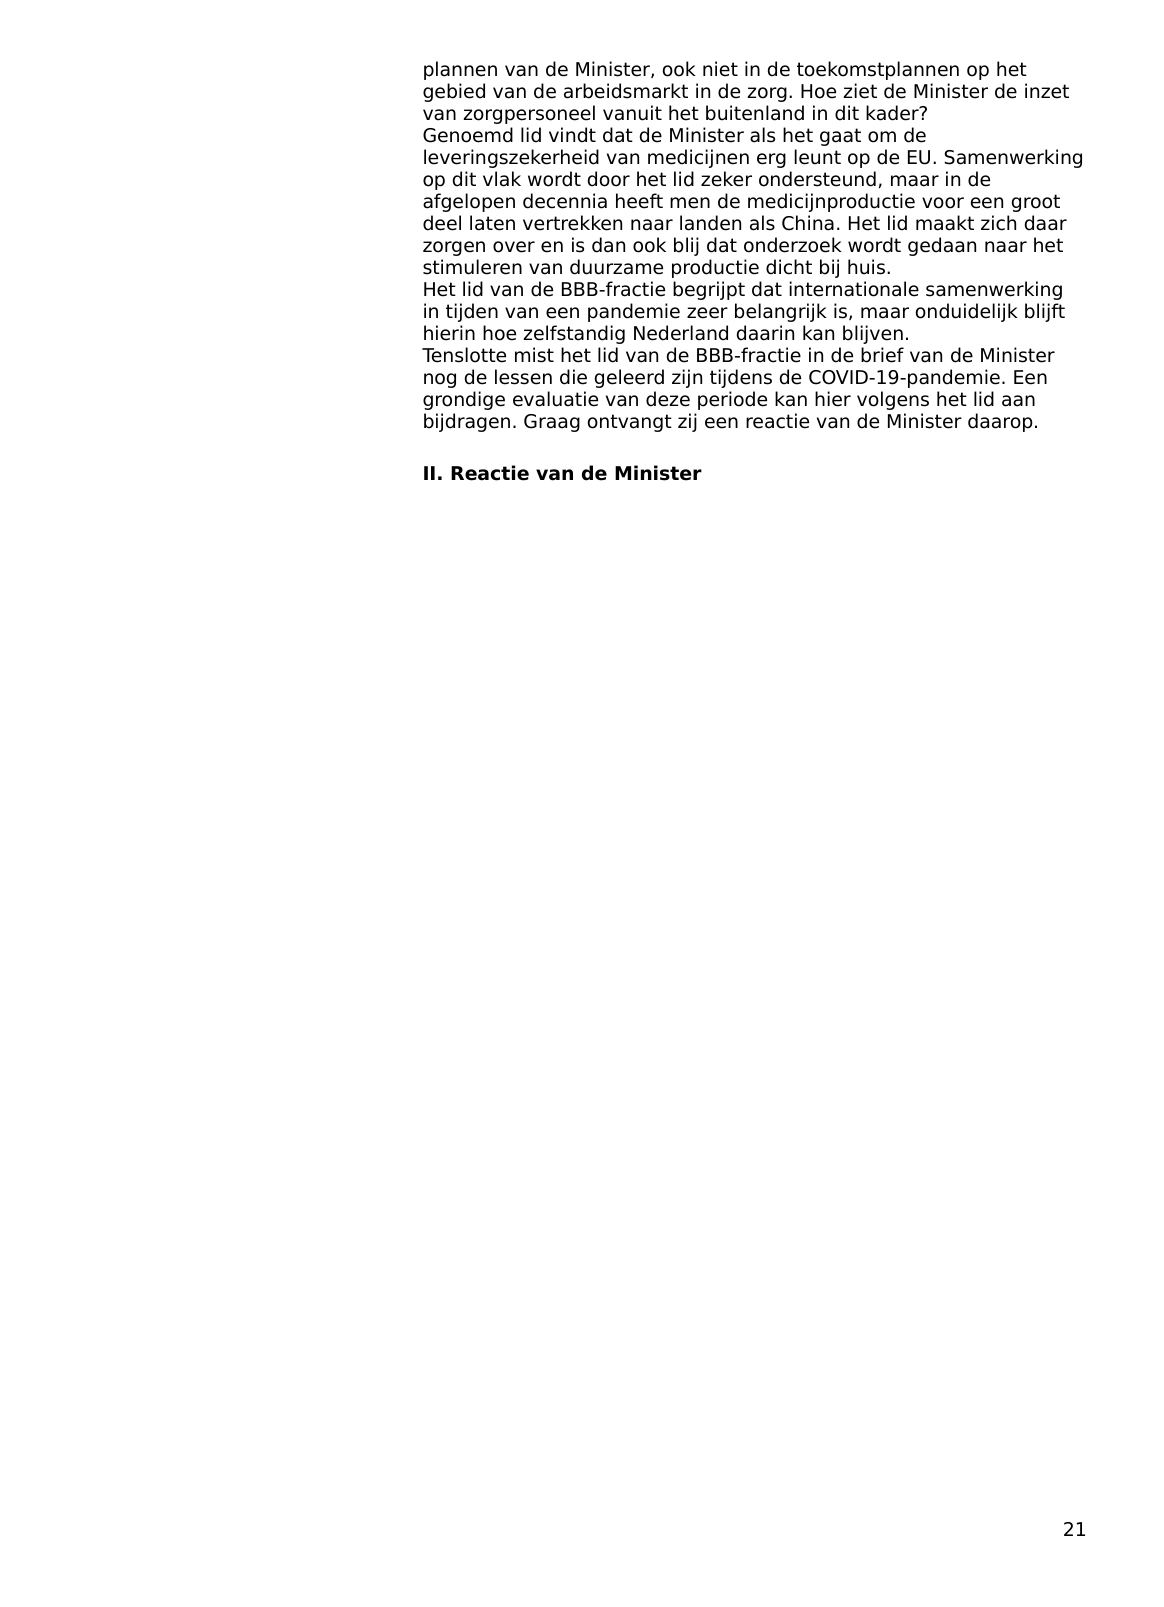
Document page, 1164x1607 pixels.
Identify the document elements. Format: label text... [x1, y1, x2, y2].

text Het lid van de BBB-fractie begrijpt dat internationale samenwerking in tijden van een pandemie zeer belangrijk is, maar onduidelijk blijft hierin hoe zelfstandig Nederland daarin kan blijven. [422, 279, 1087, 345]
subtitle II. Reactie van de Minister [422, 463, 1087, 485]
text Genoemd lid vindt dat de Minister als het gaat om de leveringszekerheid van medicijnen erg leunt op de EU. Samenwerking op dit vlak wordt door het lid zeker ondersteund, maar in de afgelopen decennia heeft men de medicijnproductie voor een groot deel laten vertrekken naar landen als China. Het lid maakt zich daar zorgen over en is dan ook blij dat onderzoek wordt gedaan naar het stimuleren van duurzame productie dicht bij huis. [422, 125, 1087, 279]
text Tenslotte mist het lid van de BBB-fractie in de brief van de Minister nog de lessen die geleerd zijn tijdens de COVID-19-pandemie. Een grondige evaluatie van deze periode kan hier volgens het lid aan bijdragen. Graag ontvangt zij een reactie van de Minister daarop. [422, 345, 1087, 433]
text plannen van de Minister, ook niet in de toekomstplannen op het gebied van de arbeidsmarkt in de zorg. Hoe ziet de Minister de inzet van zorgpersoneel vanuit het buitenland in dit kader? [422, 59, 1087, 125]
